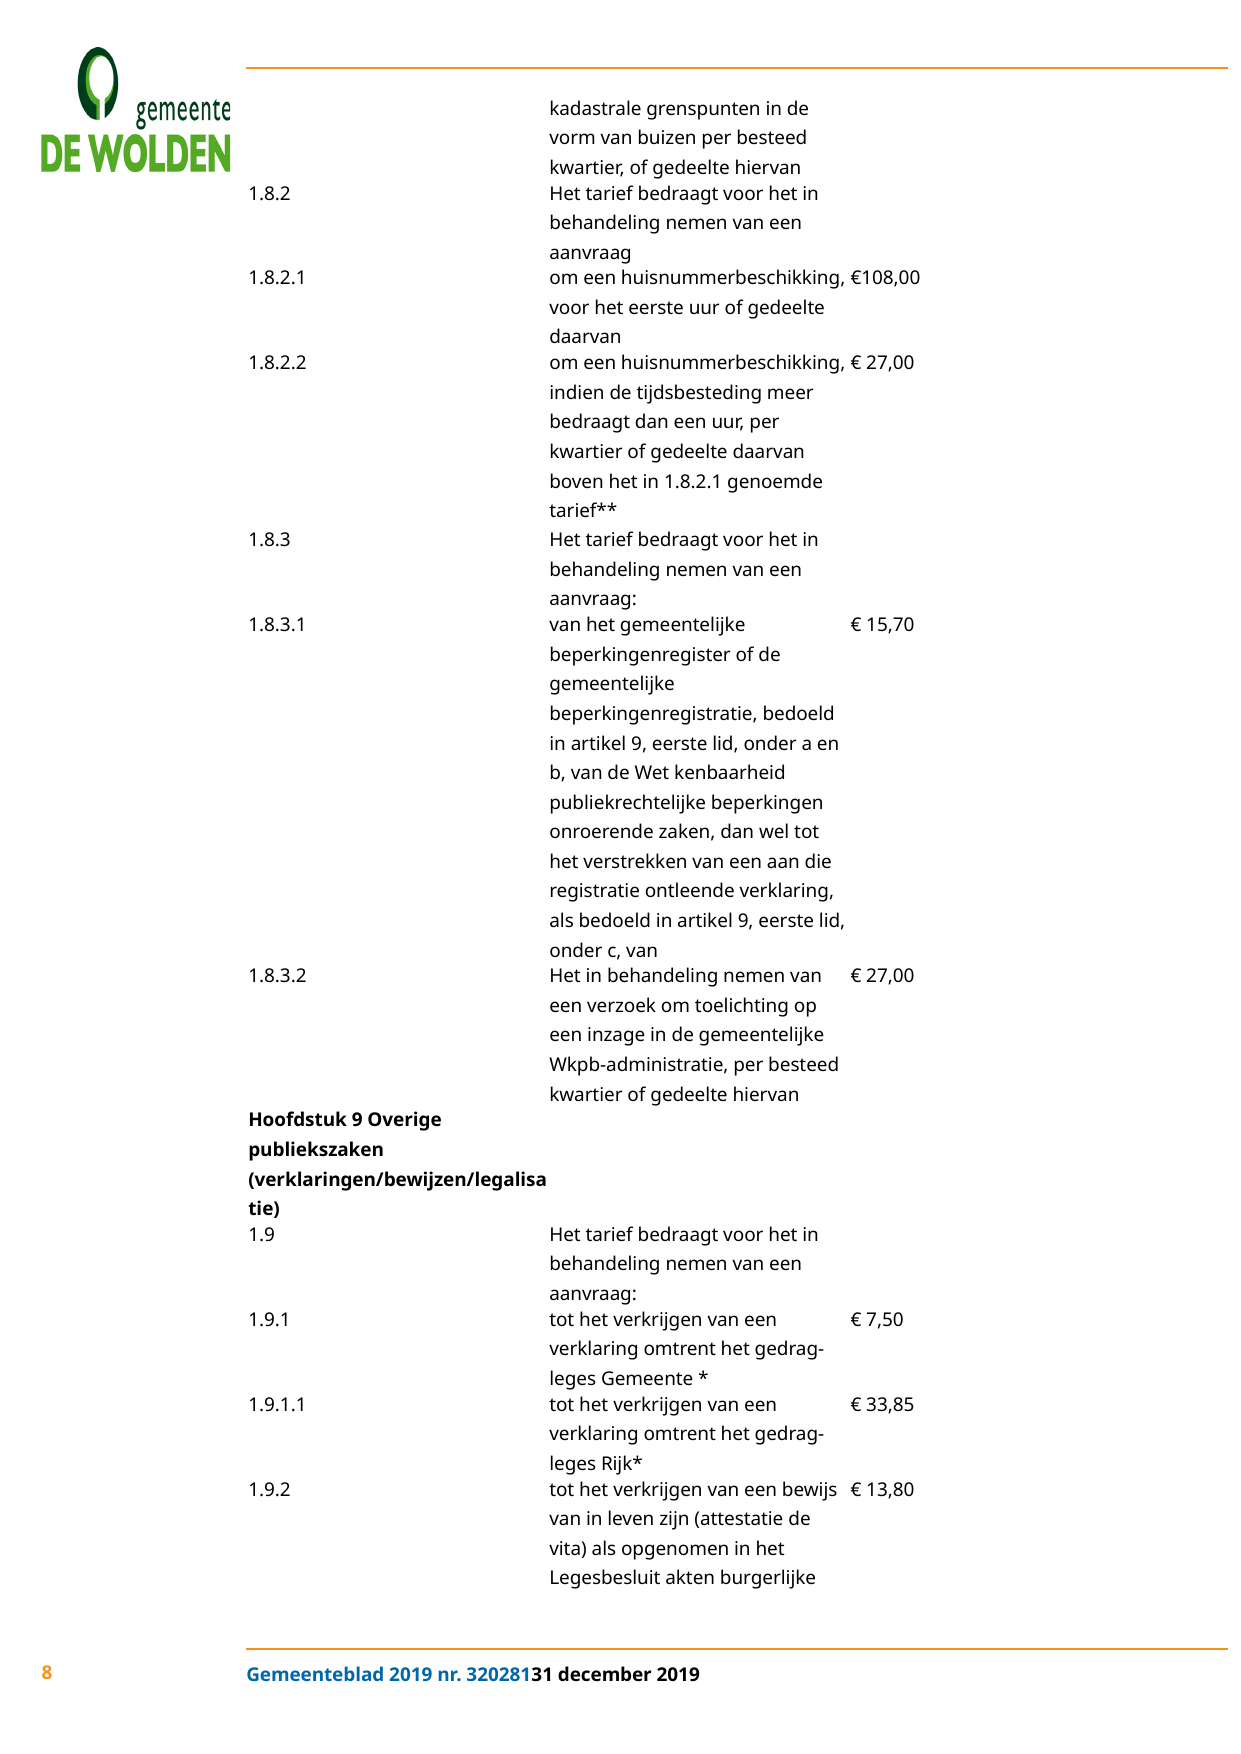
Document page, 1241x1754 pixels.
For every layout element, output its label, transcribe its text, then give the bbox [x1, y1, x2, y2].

table_cell [850, 95, 1152, 180]
table_cell Hoofdstuk 9 Overige publiekszaken (verklaringen/bewijzen/legalisatie) [248, 1107, 549, 1221]
table_cell 1.8.2.2 [248, 350, 549, 523]
table_cell Het in behandeling nemen van een verzoek om toelichting op een inzage in de gemeentelijke Wkpb-administratie, per besteed kwartier of gedeelte hiervan [549, 963, 850, 1107]
table_cell Het tarief bedraagt voor het in behandeling nemen van een aanvraag: [549, 1221, 850, 1306]
table_cell € 13,80 [850, 1476, 1152, 1590]
table_cell van het gemeentelijke beperkingenregister of de gemeentelijke beperkingenregistratie, bedoeld in artikel 9, eerste lid, onder a en b, van de Wet kenbaarheid publiekrechtelijke beperkingen onroerende zaken, dan wel tot het verstrekken van een aan die registratie ontleende verklaring, als bedoeld in artikel 9, eerste lid, onder c, van [549, 611, 850, 962]
table_cell tot het verkrijgen van een bewijs van in leven zijn (attestatie de vita) als opgenomen in het Legesbesluit akten burgerlijke [549, 1476, 850, 1590]
table_cell [248, 95, 549, 180]
picture [41, 47, 231, 172]
table_cell € 7,50 [850, 1306, 1152, 1391]
table_cell € 27,00 [850, 350, 1152, 523]
table_cell 1.8.3.1 [248, 611, 549, 962]
table_header Het tarief bedraagt voor het in behandeling nemen van een aanvraag: [549, 526, 850, 611]
table_cell tot het verkrijgen van een verklaring omtrent het gedrag-leges Gemeente * [549, 1306, 850, 1391]
table_cell tot het verkrijgen van een verklaring omtrent het gedrag-leges Rijk* [549, 1391, 850, 1476]
table_header 1.8.3 [248, 526, 549, 611]
table_cell €108,00 [850, 265, 1152, 349]
table_cell € 33,85 [850, 1391, 1152, 1476]
table_cell kadastrale grenspunten in de vorm van buizen per besteed kwartier, of gedeelte hiervan [549, 95, 850, 180]
table_cell 1.8.2.1 [248, 265, 549, 349]
table_cell om een huisnummerbeschikking, voor het eerste uur of gedeelte daarvan [549, 265, 850, 349]
table_cell 1.8.2 [248, 180, 549, 264]
table_cell Het tarief bedraagt voor het in behandeling nemen van een aanvraag [549, 180, 850, 264]
table_cell om een huisnummerbeschikking, indien de tijdsbesteding meer bedraagt dan een uur, per kwartier of gedeelte daarvan boven het in 1.8.2.1 genoemde tarief** [549, 350, 850, 523]
table_cell 1.8.3.2 [248, 963, 549, 1107]
table_cell € 15,70 [850, 611, 1152, 962]
table_cell 1.9.2 [248, 1476, 549, 1590]
table_cell 1.9.1 [248, 1306, 549, 1391]
table_cell € 27,00 [850, 963, 1152, 1107]
table_cell 1.9 [248, 1221, 549, 1306]
table_cell 1.9.1.1 [248, 1391, 549, 1476]
